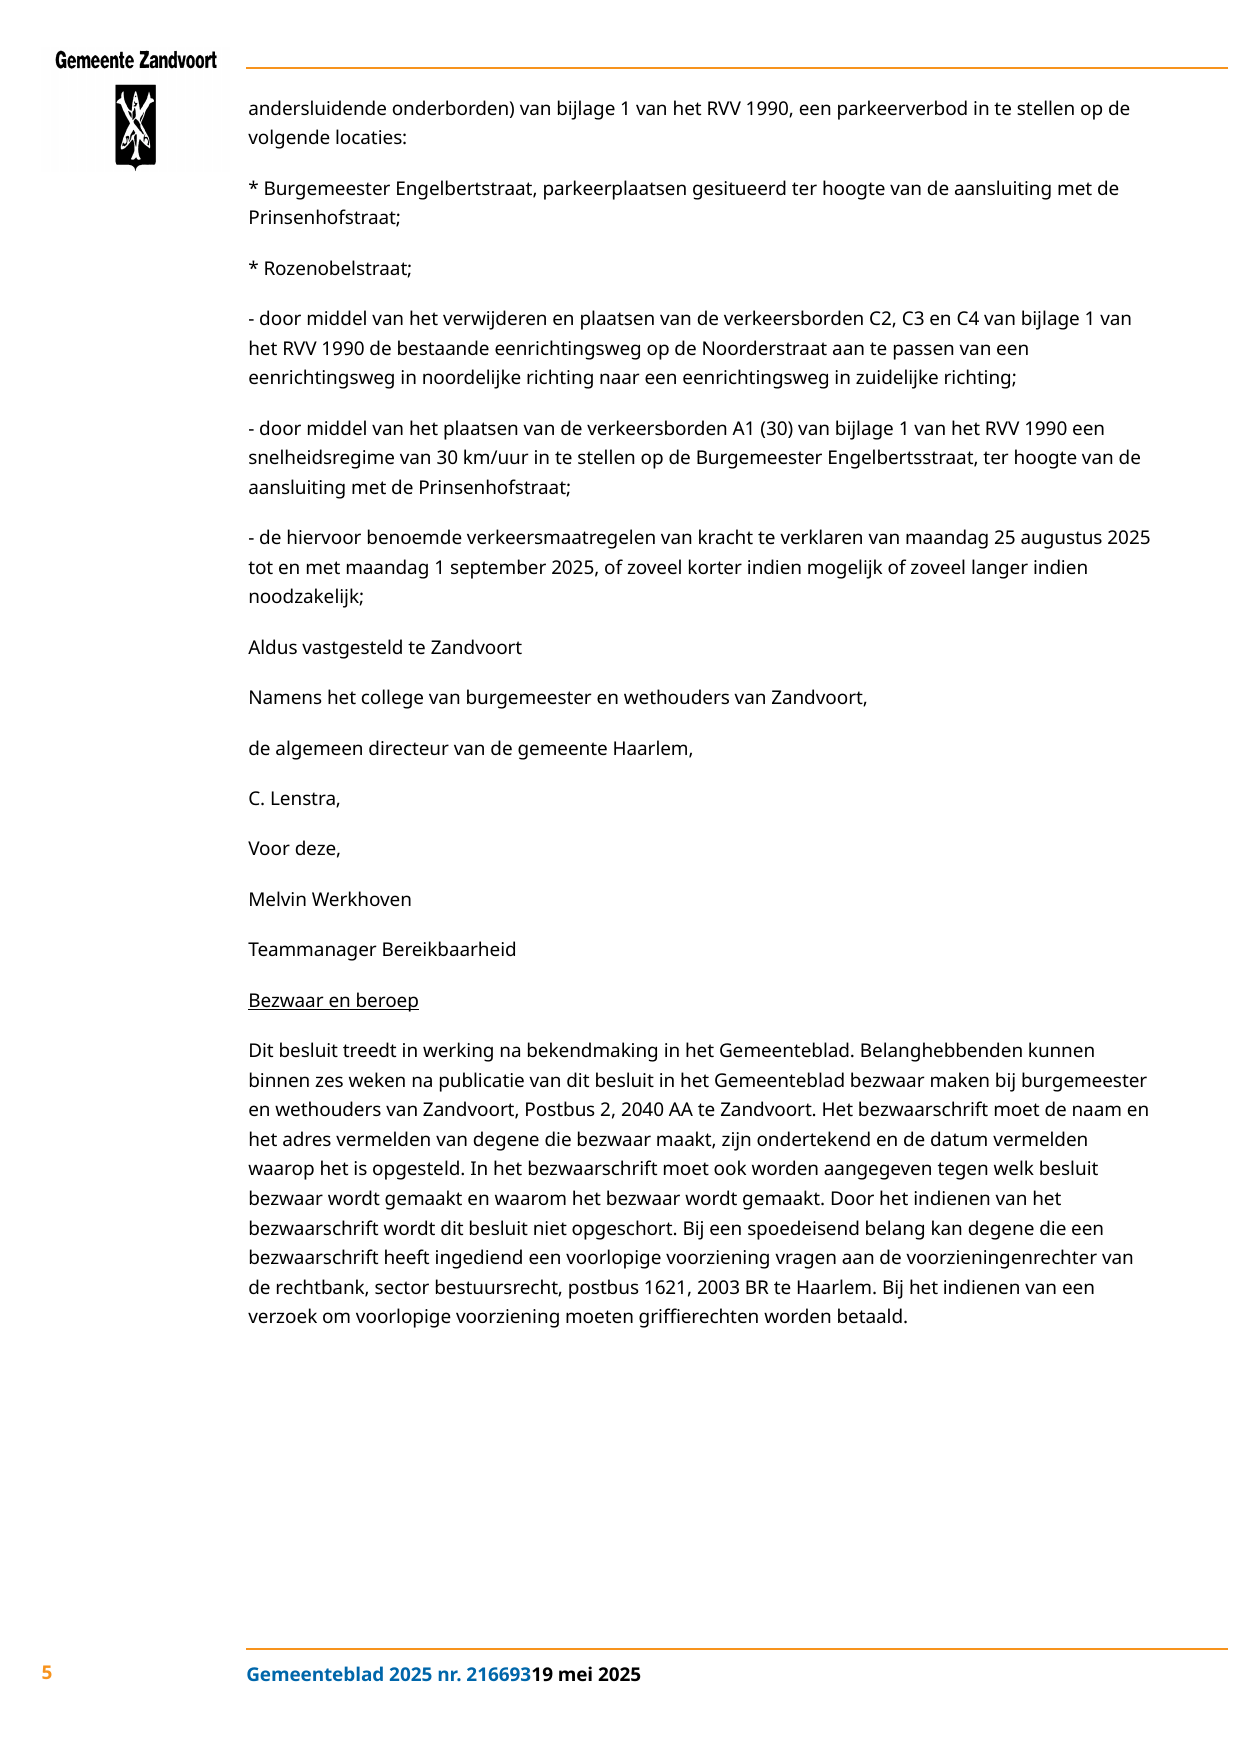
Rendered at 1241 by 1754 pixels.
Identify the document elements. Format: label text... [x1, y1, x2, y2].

text - de hiervoor benoemde verkeersmaatregelen van kracht te verklaren van maandag 25 augustus 2025 tot en met maandag 1 september 2025, of zoveel korter indien mogelijk of zoveel langer indien noodzakelijk; [248, 524, 1152, 609]
text Dit besluit treedt in werking na bekendmaking in het Gemeenteblad. Belanghebbenden kunnen binnen zes weken na publicatie van dit besluit in het Gemeenteblad bezwaar maken bij burgemeester en wethouders van Zandvoort, Postbus 2, 2040 AA te Zandvoort. Het bezwaarschrift moet de naam en het adres vermelden van degene die bezwaar maakt, zijn ondertekend en de datum vermelden waarop het is opgesteld. In het bezwaarschrift moet ook worden aangegeven tegen welk besluit bezwaar wordt gemaakt en waarom het bezwaar wordt gemaakt. Door het indienen van het bezwaarschrift wordt dit besluit niet opgeschort. Bij een spoedeisend belang kan degene die een bezwaarschrift heeft ingediend een voorlopige voorziening vragen aan de voorzieningenrechter van de rechtbank, sector bestuursrecht, postbus 1621, 2003 BR te Haarlem. Bij het indienen van een verzoek om voorlopige voorziening moeten griffierechten worden betaald. [248, 1037, 1152, 1329]
text de algemeen directeur van de gemeente Haarlem, [248, 735, 1152, 761]
text - door middel van het plaatsen van de verkeersborden A1 (30) van bijlage 1 van het RVV 1990 een snelheidsregime van 30 km/uur in te stellen op de Burgemeester Engelbertsstraat, ter hoogte van de aansluiting met de Prinsenhofstraat; [248, 415, 1152, 500]
text Melvin Werkhoven [248, 886, 1152, 912]
text Aldus vastgesteld te Zandvoort [248, 634, 1152, 660]
text * Burgemeester Engelbertstraat, parkeerplaatsen gesitueerd ter hoogte van de aansluiting met de Prinsenhofstraat; [248, 175, 1152, 230]
text Namens het college van burgemeester en wethouders van Zandvoort, [248, 684, 1152, 710]
text - door middel van het verwijderen en plaatsen van de verkeersborden C2, C3 en C4 van bijlage 1 van het RVV 1990 de bestaande eenrichtingsweg op de Noorderstraat aan te passen van een eenrichtingsweg in noordelijke richting naar een eenrichtingsweg in zuidelijke richting; [248, 305, 1152, 390]
text Teammanager Bereikbaarheid [248, 936, 1152, 962]
text andersluidende onderborden) van bijlage 1 van het RVV 1990, een parkeerverbod in te stellen op de volgende locaties: [248, 95, 1152, 150]
text C. Lenstra, [248, 785, 1152, 811]
text Bezwaar en beroep [248, 987, 1152, 1013]
text Voor deze, [248, 836, 1152, 861]
text * Rozenobelstraat; [248, 255, 1152, 281]
picture [41, 47, 231, 172]
